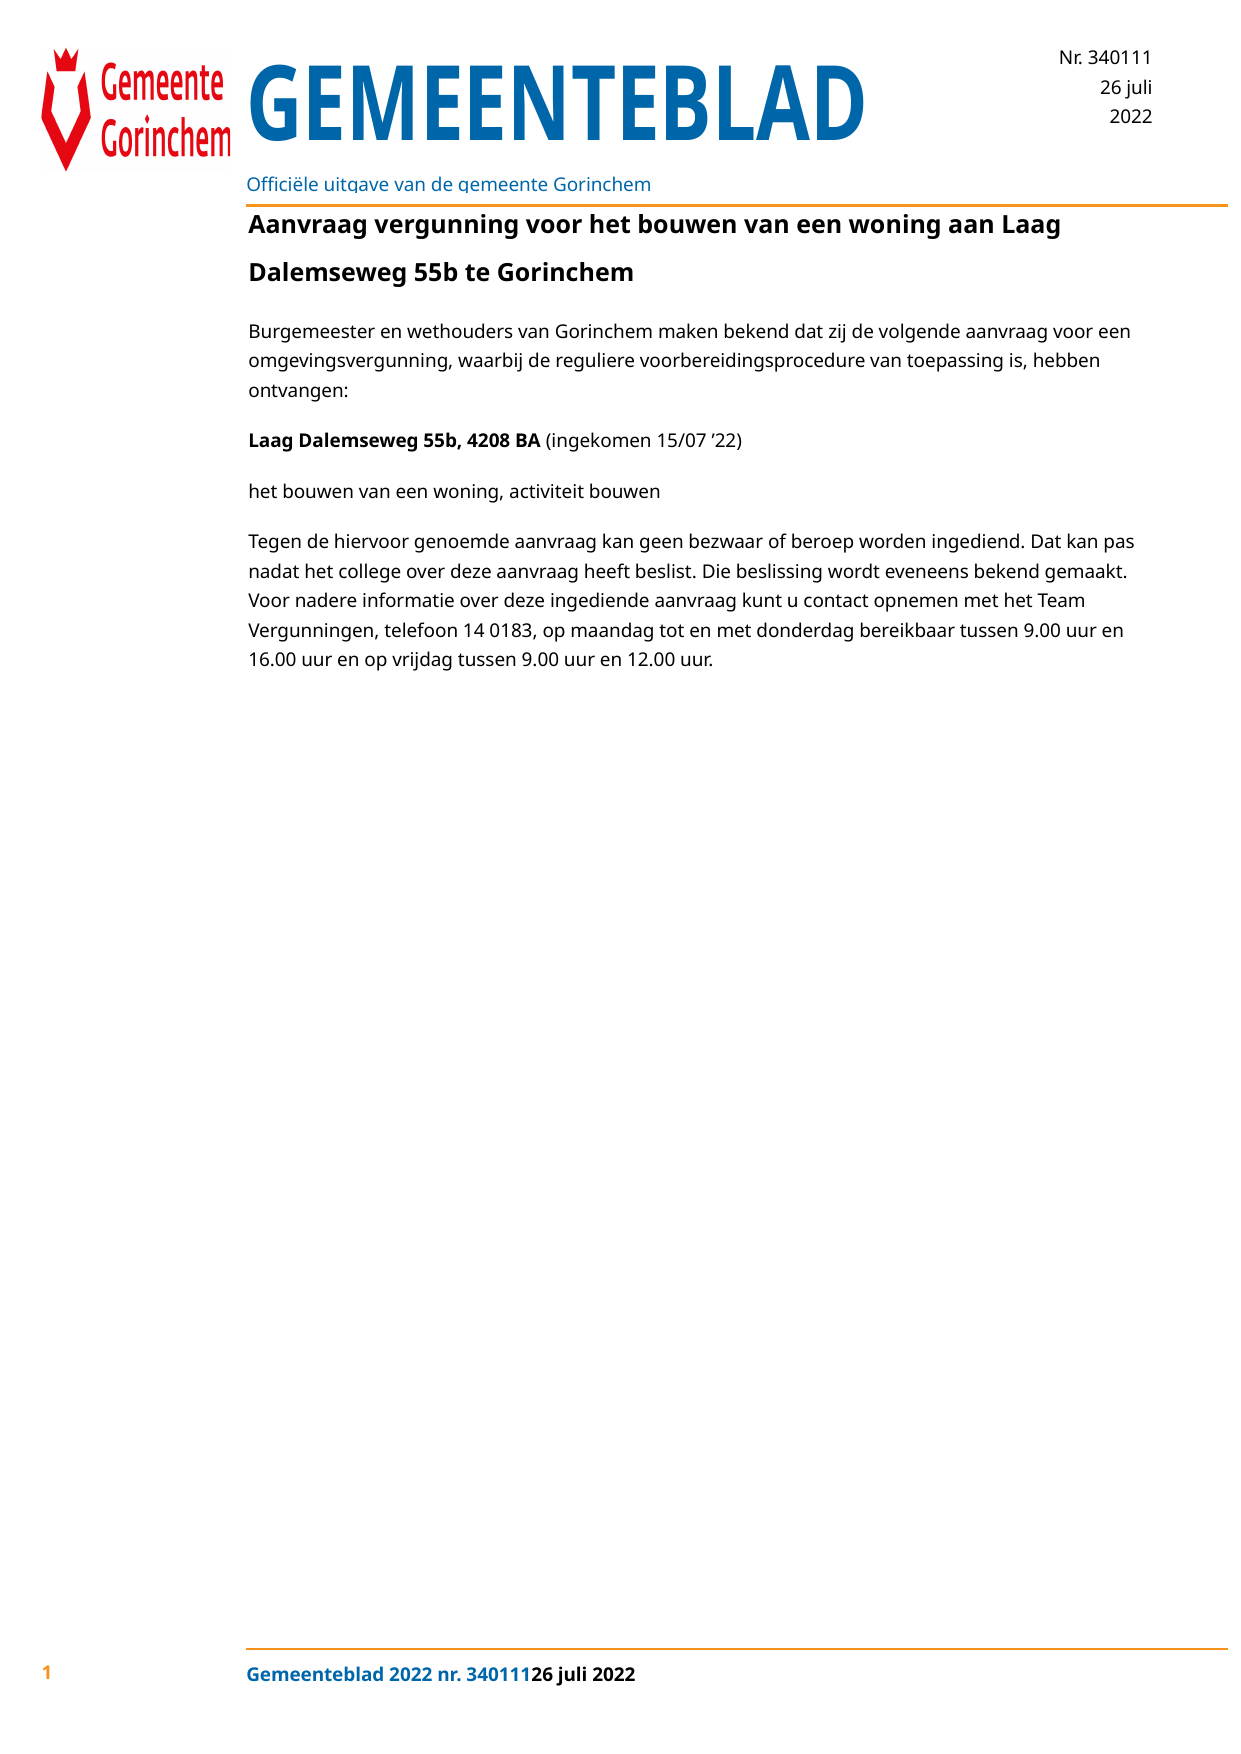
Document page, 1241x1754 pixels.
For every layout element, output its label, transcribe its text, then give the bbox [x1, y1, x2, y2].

text Tegen de hiervoor genoemde aanvraag kan geen bezwaar of beroep worden ingediend. Dat kan pas nadat het college over deze aanvraag heeft beslist. Die beslissing wordt eveneens bekend gemaakt. Voor nadere informatie over deze ingediende aanvraag kunt u contact opnemen met het Team Vergunningen, telefoon 14 0183, op maandag tot en met donderdag bereikbaar tussen 9.00 uur en 16.00 uur en op vrijdag tussen 9.00 uur en 12.00 uur. [248, 528, 1152, 672]
text het bouwen van een woning, activiteit bouwen [248, 478, 1152, 504]
text Burgemeester en wethouders van Gorinchem maken bekend dat zij de volgende aanvraag voor een omgevingsvergunning, waarbij de reguliere voorbereidingsprocedure van toepassing is, hebben ontvangen: [248, 318, 1152, 403]
text Aanvraag vergunning voor het bouwen van een woning aan Laag Dalemseweg 55b te Gorinchem [248, 207, 1152, 288]
text Laag Dalemseweg 55b, 4208 BA (ingekomen 15/07 ’22) [248, 427, 1152, 453]
picture [41, 47, 231, 172]
